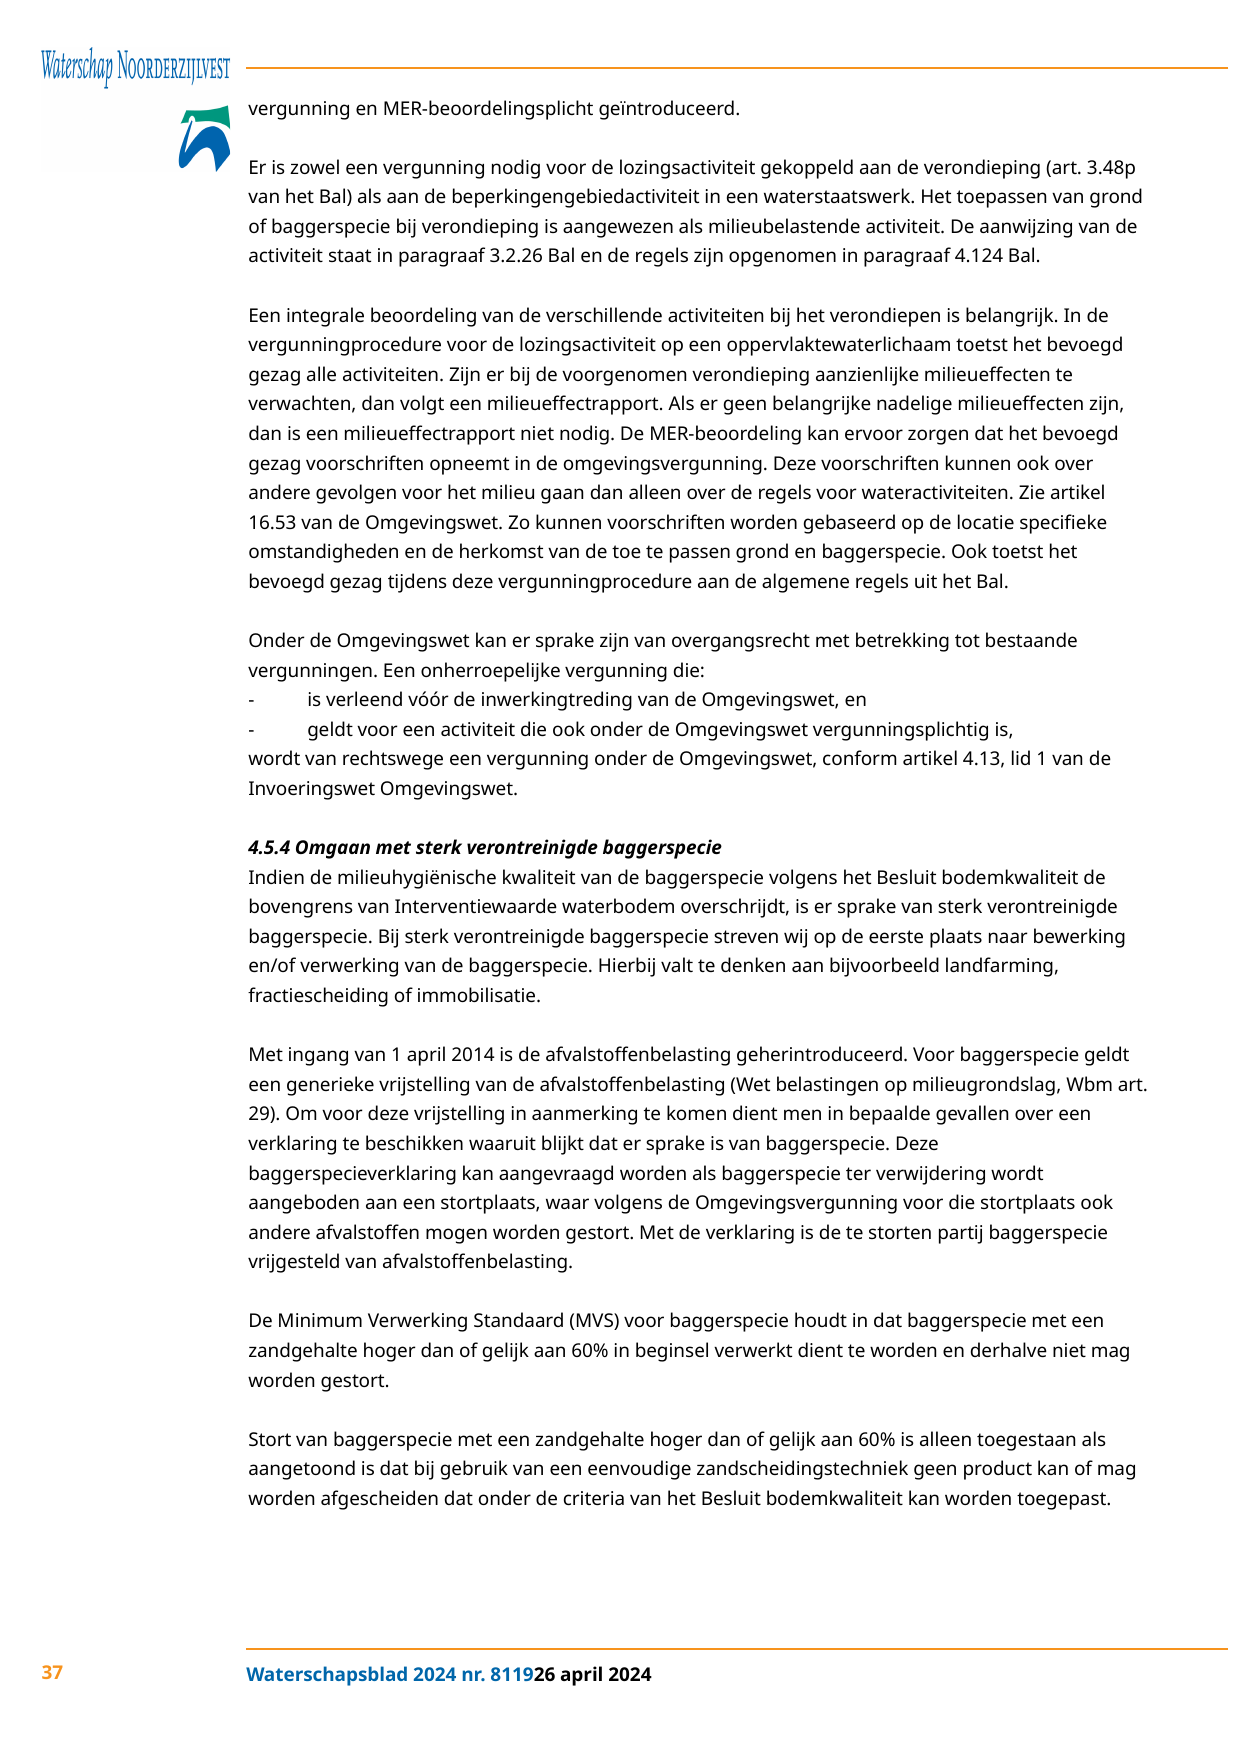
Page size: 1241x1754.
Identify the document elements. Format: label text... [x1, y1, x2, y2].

text Er is zowel een vergunning nodig voor de lozingsactiviteit gekoppeld aan de verondieping (art. 3.48p van het Bal) als aan de beperkingengebiedactiviteit in een waterstaatswerk. Het toepassen van grond of baggerspecie bij verondieping is aangewezen als milieubelastende activiteit. De aanwijzing van de activiteit staat in paragraaf 3.2.26 Bal en de regels zijn opgenomen in paragraaf 4.124 Bal. [248, 154, 1152, 268]
text Met ingang van 1 april 2014 is de afvalstoffenbelasting geherintroduceerd. Voor baggerspecie geldt een generieke vrijstelling van de afvalstoffenbelasting (Wet belastingen op milieugrondslag, Wbm art. 29). Om voor deze vrijstelling in aanmerking te komen dient men in bepaalde gevallen over een verklaring te beschikken waaruit blijkt dat er sprake is van baggerspecie. Deze baggerspecieverklaring kan aangevraagd worden als baggerspecie ter verwijdering wordt aangeboden aan een stortplaats, waar volgens de Omgevingsvergunning voor die stortplaats ook andere afvalstoffen mogen worden gestort. Met de verklaring is de te storten partij baggerspecie vrijgesteld van afvalstoffenbelasting. [248, 1041, 1152, 1274]
text Indien de milieuhygiënische kwaliteit van de baggerspecie volgens het Besluit bodemkwaliteit de bovengrens van Interventiewaarde waterbodem overschrijdt, is er sprake van sterk verontreinigde baggerspecie. Bij sterk verontreinigde baggerspecie streven wij op de eerste plaats naar bewerking en/of verwerking van de baggerspecie. Hierbij valt te denken aan bijvoorbeeld landfarming, fractiescheiding of immobilisatie. [248, 864, 1152, 1008]
text 4.5.4 Omgaan met sterk verontreinigde baggerspecie [248, 834, 1152, 860]
list is verleend vóór de inwerkingtreding van de Omgevingswet, en [248, 686, 1152, 712]
text vergunning en MER-beoordelingsplicht geïntroduceerd. [248, 95, 1152, 121]
picture [41, 47, 231, 172]
list geldt voor een activiteit die ook onder de Omgevingswet vergunningsplichtig is, [248, 716, 1152, 742]
text wordt van rechtswege een vergunning onder de Omgevingswet, conform artikel 4.13, lid 1 van de Invoeringswet Omgevingswet. [248, 746, 1152, 801]
text De Minimum Verwerking Standaard (MVS) voor baggerspecie houdt in dat baggerspecie met een zandgehalte hoger dan of gelijk aan 60% in beginsel verwerkt dient te worden en derhalve niet mag worden gestort. [248, 1308, 1152, 1393]
text Stort van baggerspecie met een zandgehalte hoger dan of gelijk aan 60% is alleen toegestaan als aangetoond is dat bij gebruik van een eenvoudige zandscheidingstechniek geen product kan of mag worden afgescheiden dat onder de criteria van het Besluit bodemkwaliteit kan worden toegepast. [248, 1426, 1152, 1511]
text Onder de Omgevingswet kan er sprake zijn van overgangsrecht met betrekking tot bestaande vergunningen. Een onherroepelijke vergunning die: [248, 627, 1152, 683]
text Een integrale beoordeling van de verschillende activiteiten bij het verondiepen is belangrijk. In de vergunningprocedure voor de lozingsactiviteit op een oppervlaktewaterlichaam toetst het bevoegd gezag alle activiteiten. Zijn er bij de voorgenomen verondieping aanzienlijke milieueffecten te verwachten, dan volgt een milieueffectrapport. Als er geen belangrijke nadelige milieueffecten zijn, dan is een milieueffectrapport niet nodig. De MER-beoordeling kan ervoor zorgen dat het bevoegd gezag voorschriften opneemt in de omgevingsvergunning. Deze voorschriften kunnen ook over andere gevolgen voor het milieu gaan dan alleen over de regels voor wateractiviteiten. Zie artikel 16.53 van de Omgevingswet. Zo kunnen voorschriften worden gebaseerd op de locatie specifieke omstandigheden en de herkomst van de toe te passen grond en baggerspecie. Ook toetst het bevoegd gezag tijdens deze vergunningprocedure aan de algemene regels uit het Bal. [248, 302, 1152, 594]
